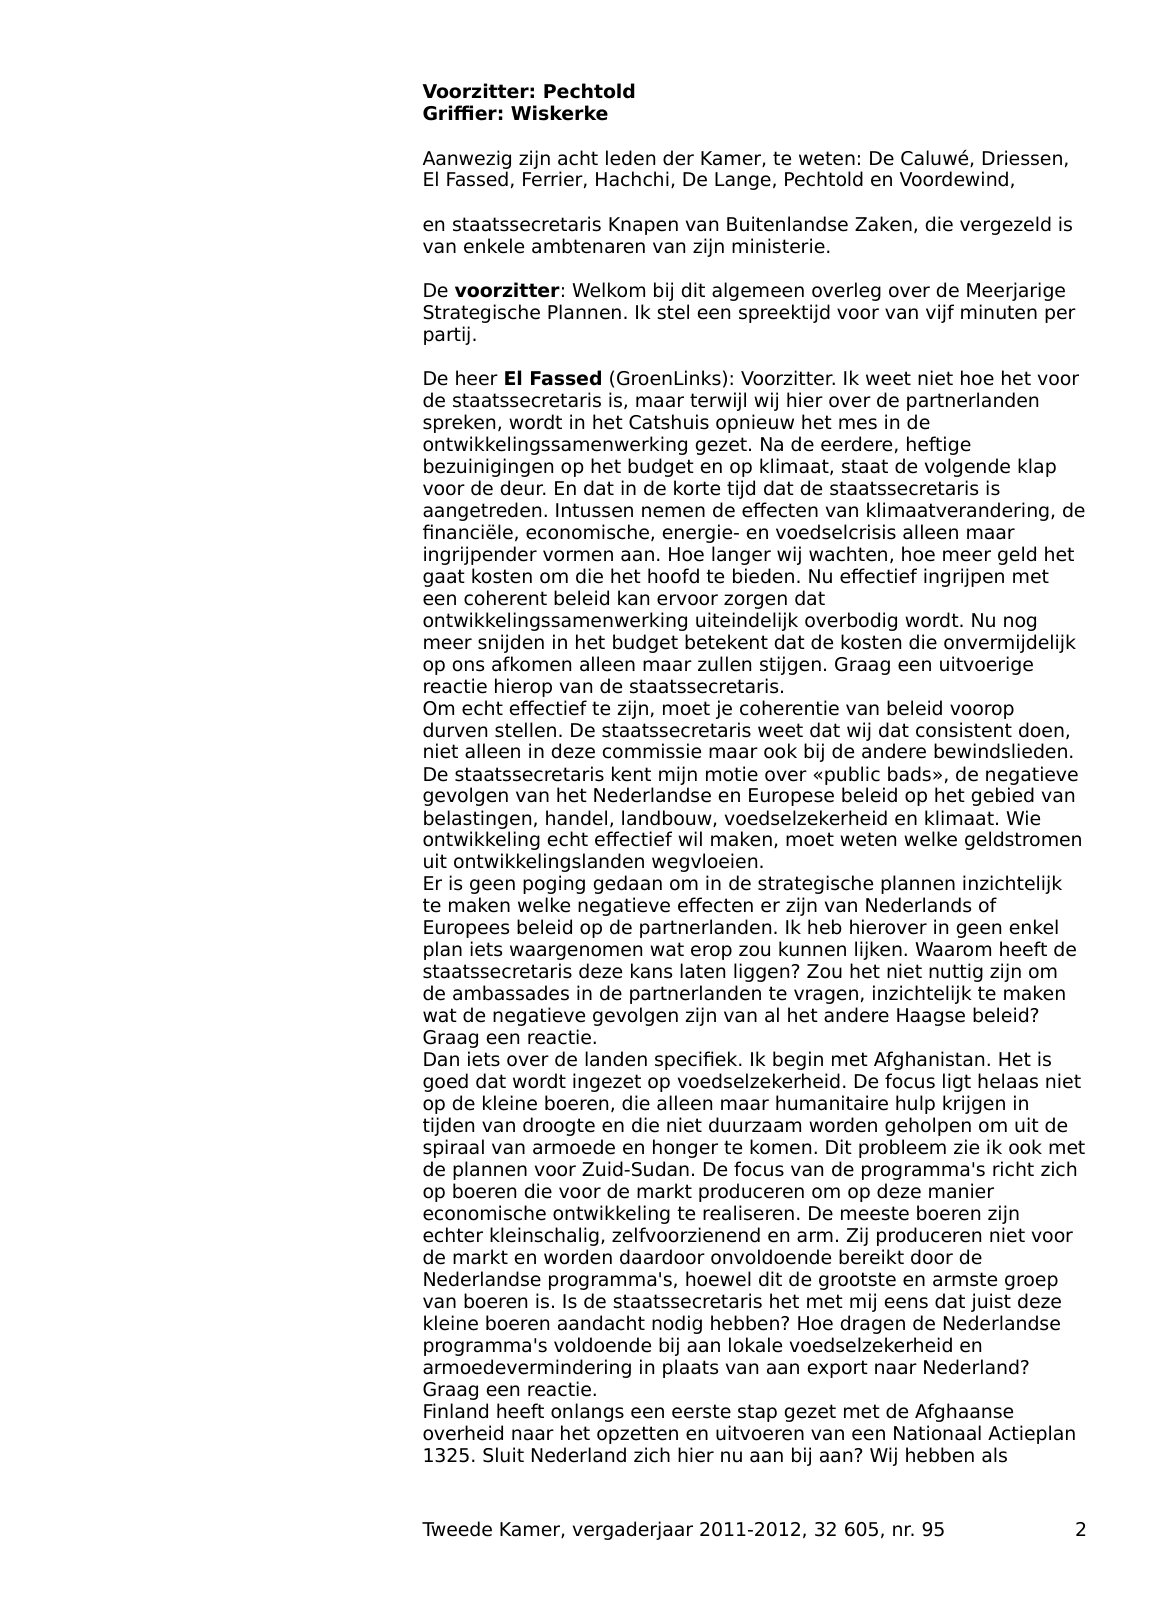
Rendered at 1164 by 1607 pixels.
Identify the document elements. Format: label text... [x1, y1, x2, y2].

text Griffier: Wiskerke [422, 103, 1087, 125]
text Om echt effectief te zijn, moet je coherentie van beleid voorop durven stellen. De staatssecretaris weet dat wij dat consistent doen, niet alleen in deze commissie maar ook bij de andere bewindslieden. De staatssecretaris kent mijn motie over «public bads», de negatieve gevolgen van het Nederlandse en Europese beleid op het gebied van belastingen, handel, landbouw, voedselzekerheid en klimaat. Wie ontwikkeling echt effectief wil maken, moet weten welke geldstromen uit ontwikkelingslanden wegvloeien. [422, 697, 1087, 873]
text en staatssecretaris Knapen van Buitenlandse Zaken, die vergezeld is van enkele ambtenaren van zijn ministerie. [422, 213, 1087, 257]
text De heer El Fassed (GroenLinks): Voorzitter. Ik weet niet hoe het voor de staatssecretaris is, maar terwijl wij hier over de partnerlanden spreken, wordt in het Catshuis opnieuw het mes in de ontwikkelingssamenwerking gezet. Na de eerdere, heftige bezuinigingen op het budget en op klimaat, staat de volgende klap voor de deur. En dat in de korte tijd dat de staatssecretaris is aangetreden. Intussen nemen de effecten van klimaatverandering, de financiële, economische, energie- en voedselcrisis alleen maar ingrijpender vormen aan. Hoe langer wij wachten, hoe meer geld het gaat kosten om die het hoofd te bieden. Nu effectief ingrijpen met een coherent beleid kan ervoor zorgen dat ontwikkelingssamenwerking uiteindelijk overbodig wordt. Nu nog meer snijden in het budget betekent dat de kosten die onvermijdelijk op ons afkomen alleen maar zullen stijgen. Graag een uitvoerige reactie hierop van de staatssecretaris. [422, 368, 1087, 697]
text Er is geen poging gedaan om in de strategische plannen inzichtelijk te maken welke negatieve effecten er zijn van Nederlands of Europees beleid op de partnerlanden. Ik heb hierover in geen enkel plan iets waargenomen wat erop zou kunnen lijken. Waarom heeft de staatssecretaris deze kans laten liggen? Zou het niet nuttig zijn om de ambassades in de partnerlanden te vragen, inzichtelijk te maken wat de negatieve gevolgen zijn van al het andere Haagse beleid? Graag een reactie. [422, 873, 1087, 1049]
text Dan iets over de landen specifiek. Ik begin met Afghanistan. Het is goed dat wordt ingezet op voedselzekerheid. De focus ligt helaas niet op de kleine boeren, die alleen maar humanitaire hulp krijgen in tijden van droogte en die niet duurzaam worden geholpen om uit de spiraal van armoede en honger te komen. Dit probleem zie ik ook met de plannen voor Zuid-Sudan. De focus van de programma's richt zich op boeren die voor de markt produceren om op deze manier economische ontwikkeling te realiseren. De meeste boeren zijn echter kleinschalig, zelfvoorzienend en arm. Zij produceren niet voor de markt en worden daardoor onvoldoende bereikt door de Nederlandse programma's, hoewel dit de grootste en armste groep van boeren is. Is de staatssecretaris het met mij eens dat juist deze kleine boeren aandacht nodig hebben? Hoe dragen de Nederlandse programma's voldoende bij aan lokale voedselzekerheid en armoedevermindering in plaats van aan export naar Nederland? Graag een reactie. [422, 1049, 1087, 1401]
text Aanwezig zijn acht leden der Kamer, te weten: De Caluwé, Driessen, El Fassed, Ferrier, Hachchi, De Lange, Pechtold en Voordewind, [422, 147, 1087, 191]
text Voorzitter: Pechtold [422, 81, 1087, 103]
text Finland heeft onlangs een eerste stap gezet met de Afghaanse overheid naar het opzetten en uitvoeren van een Nationaal Actieplan 1325. Sluit Nederland zich hier nu aan bij aan? Wij hebben als [422, 1401, 1087, 1467]
text De voorzitter: Welkom bij dit algemeen overleg over de Meerjarige Strategische Plannen. Ik stel een spreektijd voor van vijf minuten per partij. [422, 280, 1087, 346]
